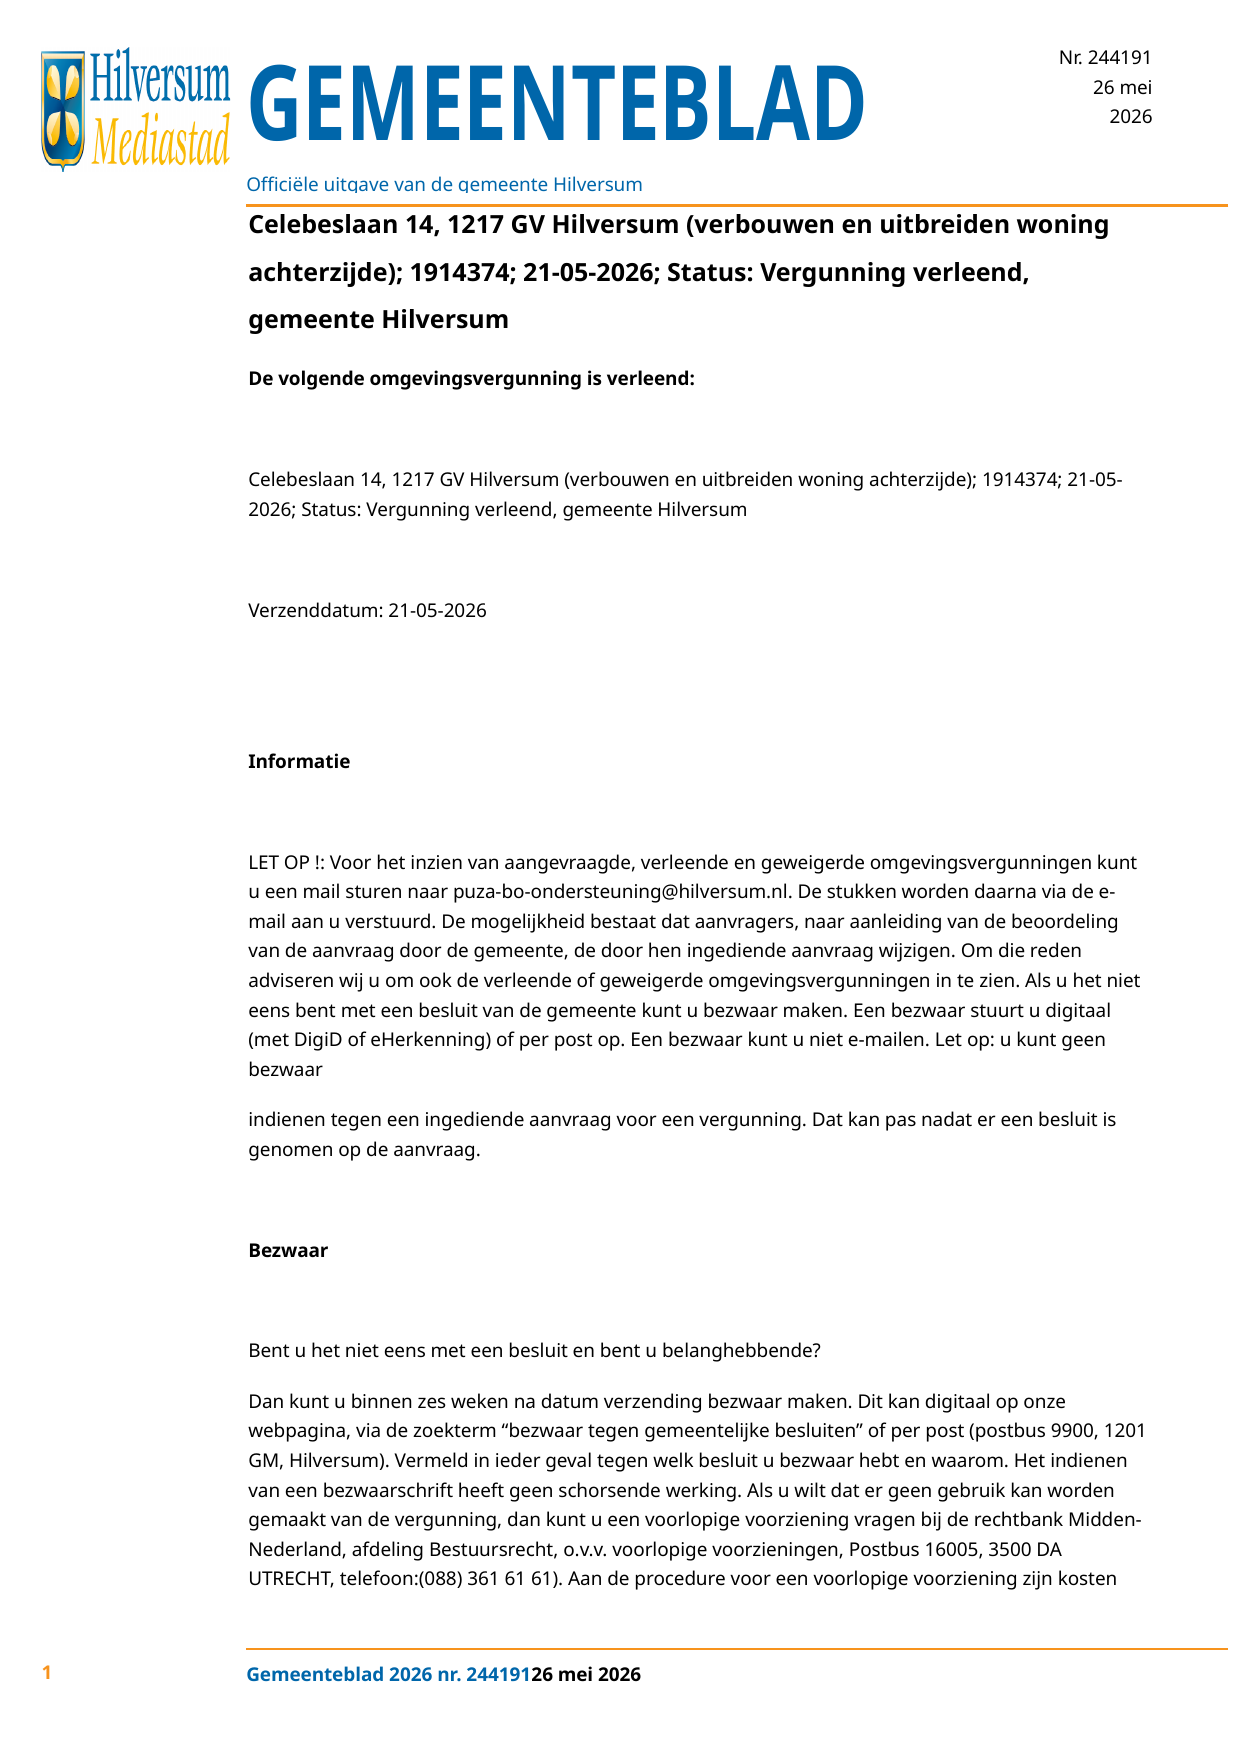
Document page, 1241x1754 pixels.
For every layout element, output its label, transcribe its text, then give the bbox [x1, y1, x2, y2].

text Verzenddatum: 21-05-2026 [248, 597, 1152, 622]
text Bezwaar [248, 1237, 1152, 1262]
text Celebeslaan 14, 1217 GV Hilversum (verbouwen en uitbreiden woning achterzijde); 1914374; 21-05-2026; Status: Vergunning verleend, gemeente Hilversum [248, 466, 1152, 522]
text Bent u het niet eens met een besluit en bent u belanghebbende? [248, 1338, 1152, 1363]
text LET OP !: Voor het inzien van aangevraagde, verleende en geweigerde omgevingsvergunningen kunt u een mail sturen naar puza-bo-ondersteuning@hilversum.nl. De stukken worden daarna via de e-mail aan u verstuurd. De mogelijkheid bestaat dat aanvragers, naar aanleiding van de beoordeling van de aanvraag door de gemeente, de door hen ingediende aanvraag wijzigen. Om die reden adviseren wij u om ook de verleende of geweigerde omgevingsvergunningen in te zien. Als u het niet eens bent met een besluit van de gemeente kunt u bezwaar maken. Een bezwaar stuurt u digitaal (met DigiD of eHerkenning) of per post op. Een bezwaar kunt u niet e-mailen. Let op: u kunt geen bezwaar [248, 849, 1152, 1082]
text Dan kunt u binnen zes weken na datum verzending bezwaar maken. Dit kan digitaal op onze webpagina, via de zoekterm “bezwaar tegen gemeentelijke besluiten” of per post (postbus 9900, 1201 GM, Hilversum). Vermeld in ieder geval tegen welk besluit u bezwaar hebt en waarom. Het indienen van een bezwaarschrift heeft geen schorsende werking. Als u wilt dat er geen gebruik kan worden gemaakt van de vergunning, dan kunt u een voorlopige voorziening vragen bij de rechtbank Midden-Nederland, afdeling Bestuursrecht, o.v.v. voorlopige voorzieningen, Postbus 16005, 3500 DA UTRECHT, telefoon:(088) 361 61 61). Aan de procedure voor een voorlopige voorziening zijn kosten [248, 1388, 1152, 1591]
text indienen tegen een ingediende aanvraag voor een vergunning. Dat kan pas nadat er een besluit is genomen op de aanvraag. [248, 1106, 1152, 1162]
picture [41, 47, 231, 172]
text Celebeslaan 14, 1217 GV Hilversum (verbouwen en uitbreiden woning achterzijde); 1914374; 21-05-2026; Status: Vergunning verleend, gemeente Hilversum [248, 207, 1152, 336]
text Informatie [248, 748, 1152, 774]
text De volgende omgevingsvergunning is verleend: [248, 366, 1152, 391]
